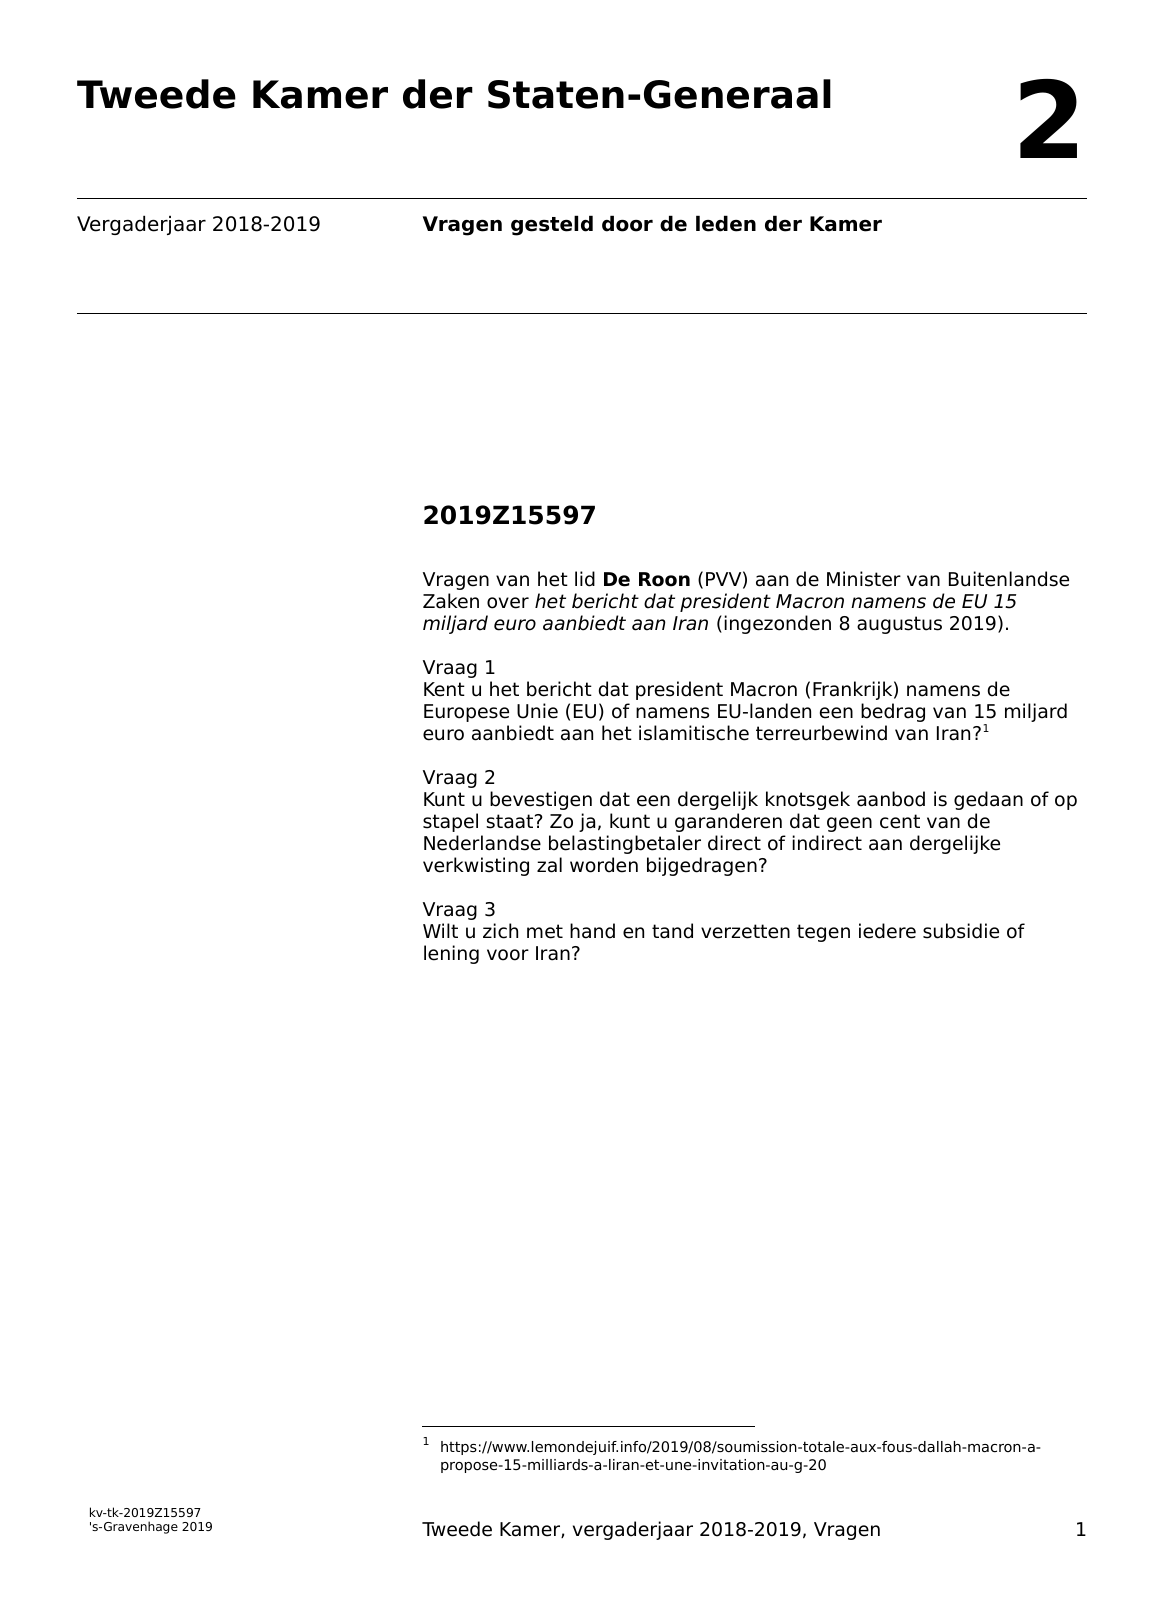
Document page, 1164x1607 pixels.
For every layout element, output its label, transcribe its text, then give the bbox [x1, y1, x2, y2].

text Vraag 3 [422, 899, 1087, 921]
table_header Tweede Kamer der Staten-Generaal [77, 59, 886, 198]
text Vraag 1 [422, 657, 1087, 679]
text Kunt u bevestigen dat een dergelijk knotsgek aanbod is gedaan of op stapel staat? Zo ja, kunt u garanderen dat geen cent van de Nederlandse belastingbetaler direct of indirect aan dergelijke verkwisting zal worden bijgedragen? [422, 789, 1087, 877]
text Wilt u zich met hand en tand verzetten tegen iedere subsidie of lening voor Iran? [422, 921, 1087, 965]
text Kent u het bericht dat president Macron (Frankrijk) namens de Europese Unie (EU) of namens EU-landen een bedrag van 15 miljard euro aanbiedt aan het islamitische terreurbewind van Iran? [422, 679, 1087, 745]
table_cell Vergaderjaar 2018-2019 [77, 199, 422, 313]
text 's-Gravenhage 2019 [88, 1520, 323, 1534]
text Vraag 2 [422, 767, 1087, 789]
table_header 2 [886, 59, 1087, 198]
text 2019Z15597 [422, 501, 1087, 531]
text kv-tk-2019Z15597 [88, 1506, 323, 1520]
text Vragen van het lid De Roon (PVV) aan de Minister van Buitenlandse Zaken over het bericht dat president Macron namens de EU 15 miljard euro aanbiedt aan Iran (ingezonden 8 augustus 2019). [422, 569, 1087, 635]
text https://www.lemondejuif.info/2019/08/soumission-totale-aux-fous-dallah-macron-a-propose-15-milliards-a-liran-et-une-invitation-au-g-20 [422, 1435, 1087, 1474]
table_cell Vragen gesteld door de leden der Kamer [422, 199, 1087, 313]
